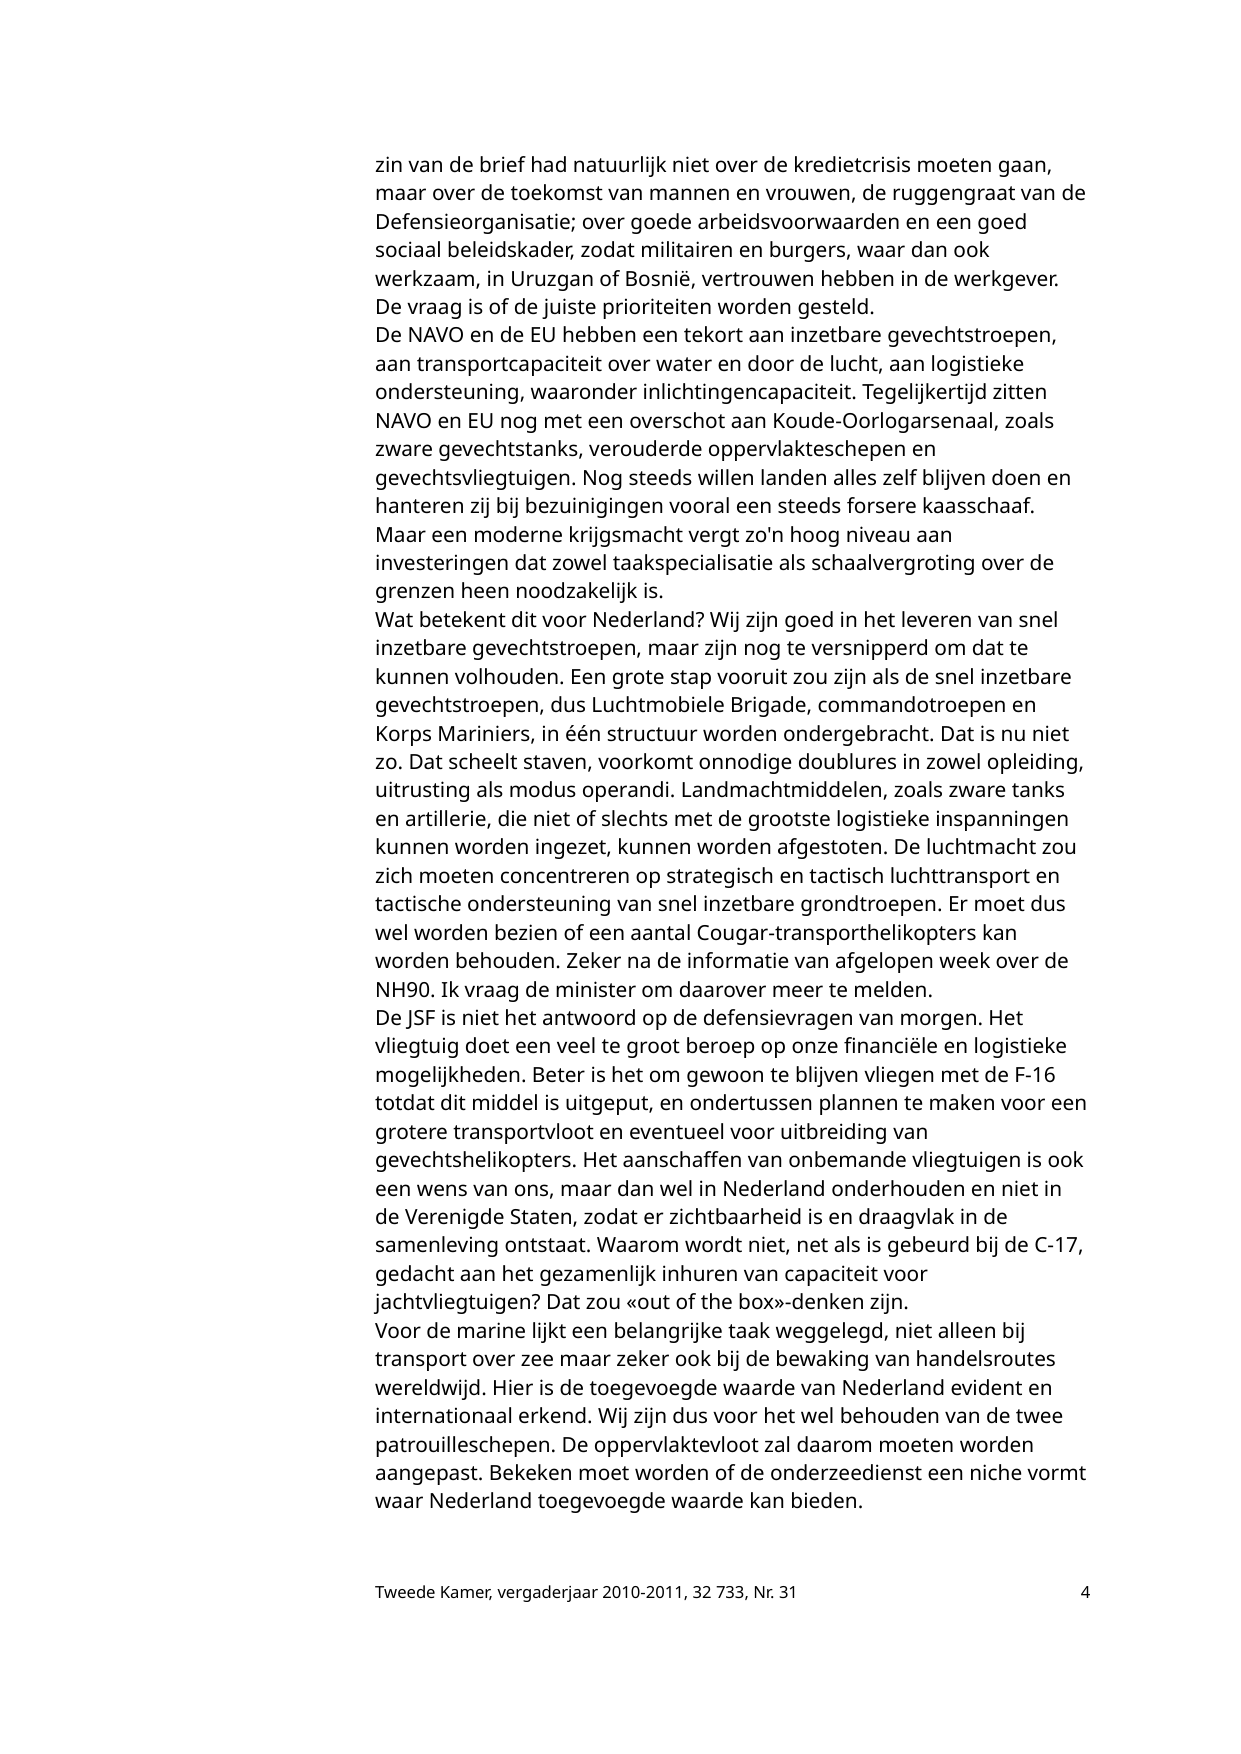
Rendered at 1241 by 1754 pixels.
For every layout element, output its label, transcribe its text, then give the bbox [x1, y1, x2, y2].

text De JSF is niet het antwoord op de defensievragen van morgen. Het vliegtuig doet een veel te groot beroep op onze financiële en logistieke mogelijkheden. Beter is het om gewoon te blijven vliegen met de F-16 totdat dit middel is uitgeput, en ondertussen plannen te maken voor een grotere transportvloot en eventueel voor uitbreiding van gevechtshelikopters. Het aanschaffen van onbemande vliegtuigen is ook een wens van ons, maar dan wel in Nederland onderhouden en niet in de Verenigde Staten, zodat er zichtbaarheid is en draagvlak in de samenleving ontstaat. Waarom wordt niet, net als is gebeurd bij de C-17, gedacht aan het gezamenlijk inhuren van capaciteit voor jachtvliegtuigen? Dat zou «out of the box»-denken zijn. [375, 1003, 1090, 1316]
text zin van de brief had natuurlijk niet over de kredietcrisis moeten gaan, maar over de toekomst van mannen en vrouwen, de ruggengraat van de Defensieorganisatie; over goede arbeidsvoorwaarden en een goed sociaal beleidskader, zodat militairen en burgers, waar dan ook werkzaam, in Uruzgan of Bosnië, vertrouwen hebben in de werkgever. De vraag is of de juiste prioriteiten worden gesteld. [375, 150, 1090, 321]
text Voor de marine lijkt een belangrijke taak weggelegd, niet alleen bij transport over zee maar zeker ook bij de bewaking van handelsroutes wereldwijd. Hier is de toegevoegde waarde van Nederland evident en internationaal erkend. Wij zijn dus voor het wel behouden van de twee patrouilleschepen. De oppervlaktevloot zal daarom moeten worden aangepast. Bekeken moet worden of de onderzeedienst een niche vormt waar Nederland toegevoegde waarde kan bieden. [375, 1316, 1090, 1515]
text De NAVO en de EU hebben een tekort aan inzetbare gevechtstroepen, aan transportcapaciteit over water en door de lucht, aan logistieke ondersteuning, waaronder inlichtingencapaciteit. Tegelijkertijd zitten NAVO en EU nog met een overschot aan Koude-Oorlogarsenaal, zoals zware gevechtstanks, verouderde oppervlakteschepen en gevechtsvliegtuigen. Nog steeds willen landen alles zelf blijven doen en hanteren zij bij bezuinigingen vooral een steeds forsere kaasschaaf. Maar een moderne krijgsmacht vergt zo'n hoog niveau aan investeringen dat zowel taakspecialisatie als schaalvergroting over de grenzen heen noodzakelijk is. [375, 321, 1090, 605]
text Wat betekent dit voor Nederland? Wij zijn goed in het leveren van snel inzetbare gevechtstroepen, maar zijn nog te versnipperd om dat te kunnen volhouden. Een grote stap vooruit zou zijn als de snel inzetbare gevechtstroepen, dus Luchtmobiele Brigade, commandotroepen en Korps Mariniers, in één structuur worden ondergebracht. Dat is nu niet zo. Dat scheelt staven, voorkomt onnodige doublures in zowel opleiding, uitrusting als modus operandi. Landmachtmiddelen, zoals zware tanks en artillerie, die niet of slechts met de grootste logistieke inspanningen kunnen worden ingezet, kunnen worden afgestoten. De luchtmacht zou zich moeten concentreren op strategisch en tactisch luchttransport en tactische ondersteuning van snel inzetbare grondtroepen. Er moet dus wel worden bezien of een aantal Cougar-transporthelikopters kan worden behouden. Zeker na de informatie van afgelopen week over de NH90. Ik vraag de minister om daarover meer te melden. [375, 605, 1090, 1003]
